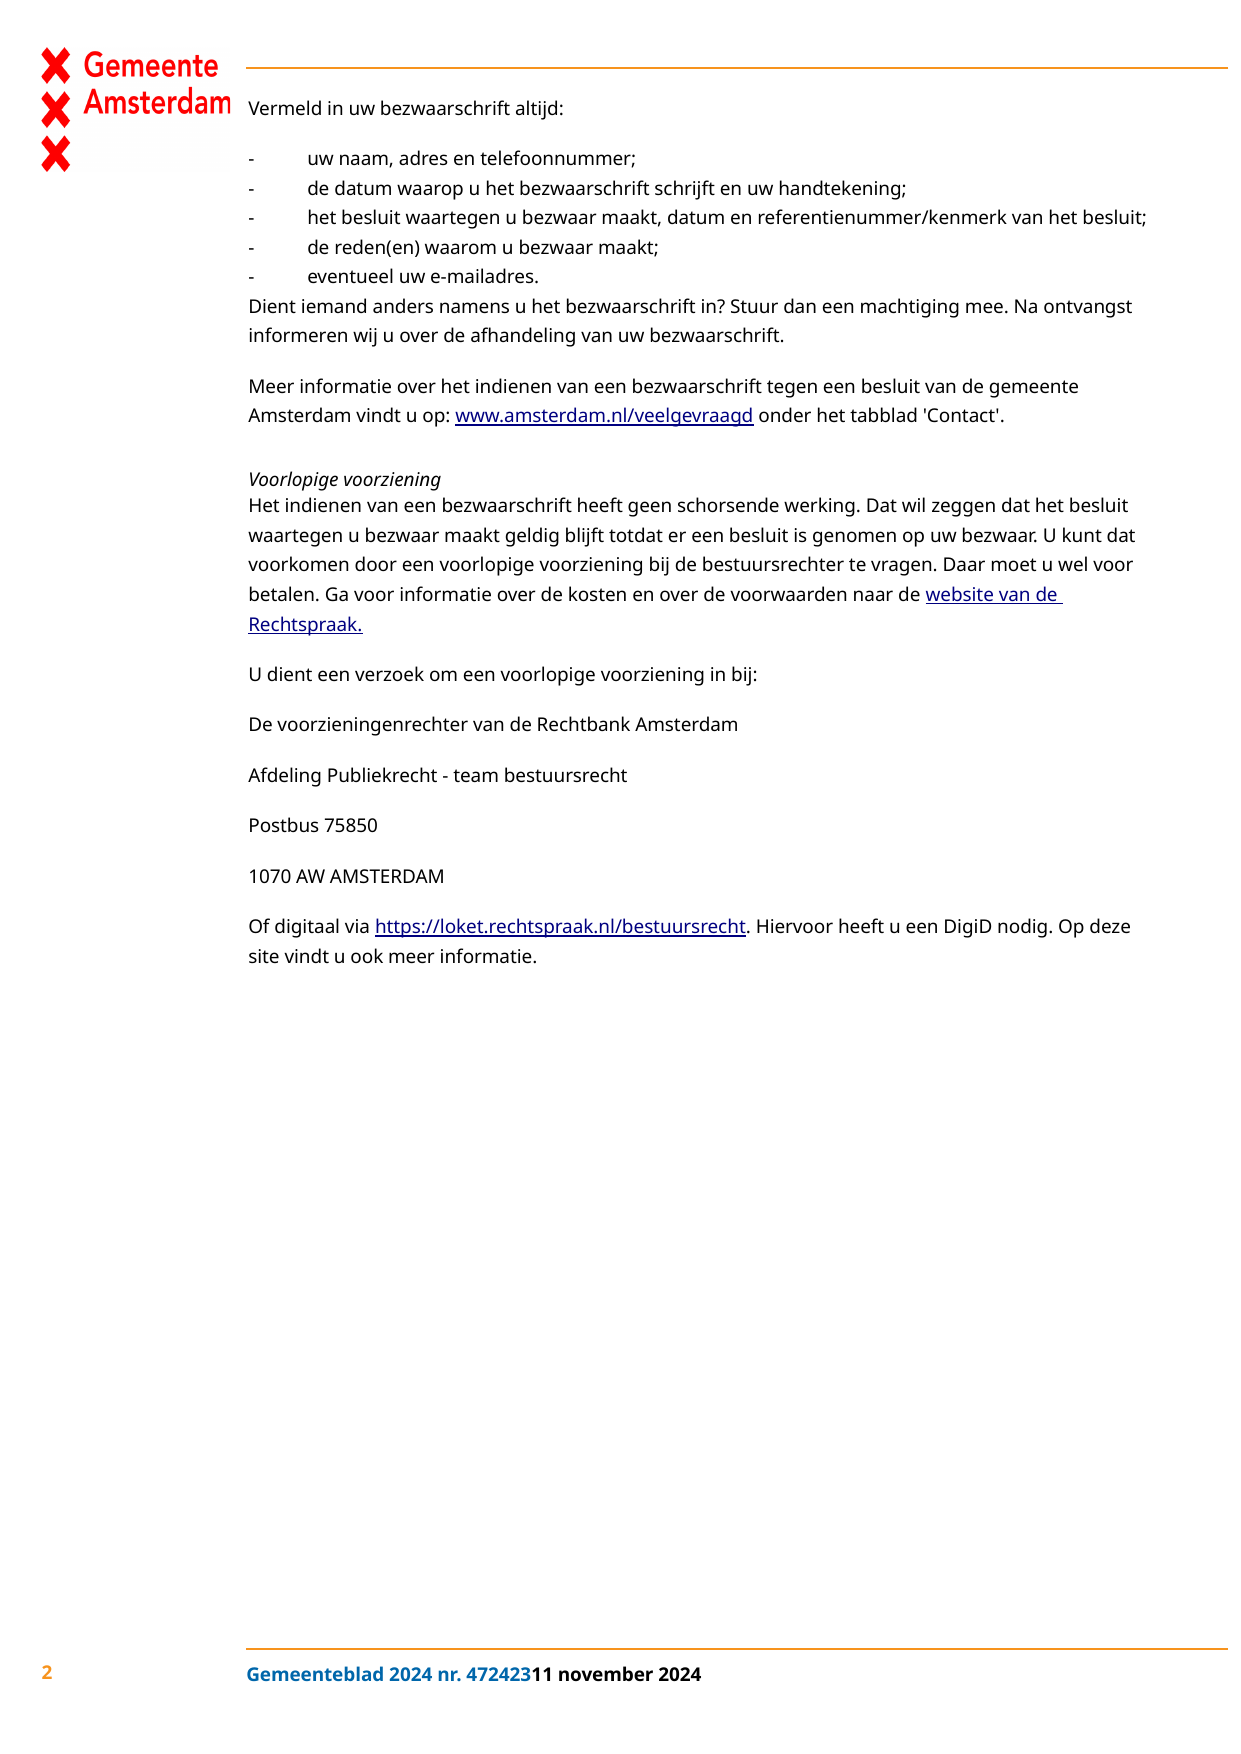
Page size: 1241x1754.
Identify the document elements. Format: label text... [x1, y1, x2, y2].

text De voorzieningenrechter van de Rechtbank Amsterdam [248, 712, 1152, 737]
list het besluit waartegen u bezwaar maakt, datum en referentienummer/kenmerk van het besluit; [248, 204, 1152, 230]
text Het indienen van een bezwaarschrift heeft geen schorsende werking. Dat wil zeggen dat het besluit waartegen u bezwaar maakt geldig blijft totdat er een besluit is genomen op uw bezwaar. U kunt dat voorkomen door een voorlopige voorziening bij de bestuursrechter te vragen. Daar moet u wel voor betalen. Ga voor informatie over de kosten en over de voorwaarden naar de website van de Rechtspraak. [248, 492, 1152, 636]
text Voorlopige voorziening [248, 467, 1152, 492]
text Dient iemand anders namens u het bezwaarschrift in? Stuur dan een machtiging mee. Na ontvangst informeren wij u over de afhandeling van uw bezwaarschrift. [248, 293, 1152, 348]
list eventueel uw e-mailadres. [248, 263, 1152, 289]
text Meer informatie over het indienen van een bezwaarschrift tegen een besluit van de gemeente Amsterdam vindt u op: www.amsterdam.nl/veelgevraagd onder het tabblad 'Contact'. [248, 373, 1152, 428]
list uw naam, adres en telefoonnummer; [248, 145, 1152, 171]
text 1070 AW AMSTERDAM [248, 863, 1152, 888]
text Vermeld in uw bezwaarschrift altijd: [248, 95, 1152, 121]
text Postbus 75850 [248, 812, 1152, 838]
list de reden(en) waarom u bezwaar maakt; [248, 234, 1152, 260]
text Of digitaal via https://loket.rechtspraak.nl/bestuursrecht. Hiervoor heeft u een DigiD nodig. Op deze site vindt u ook meer informatie. [248, 913, 1152, 968]
picture [41, 47, 231, 172]
text Afdeling Publiekrecht - team bestuursrecht [248, 762, 1152, 788]
text U dient een verzoek om een voorlopige voorziening in bij: [248, 661, 1152, 687]
list de datum waarop u het bezwaarschrift schrijft en uw handtekening; [248, 175, 1152, 201]
